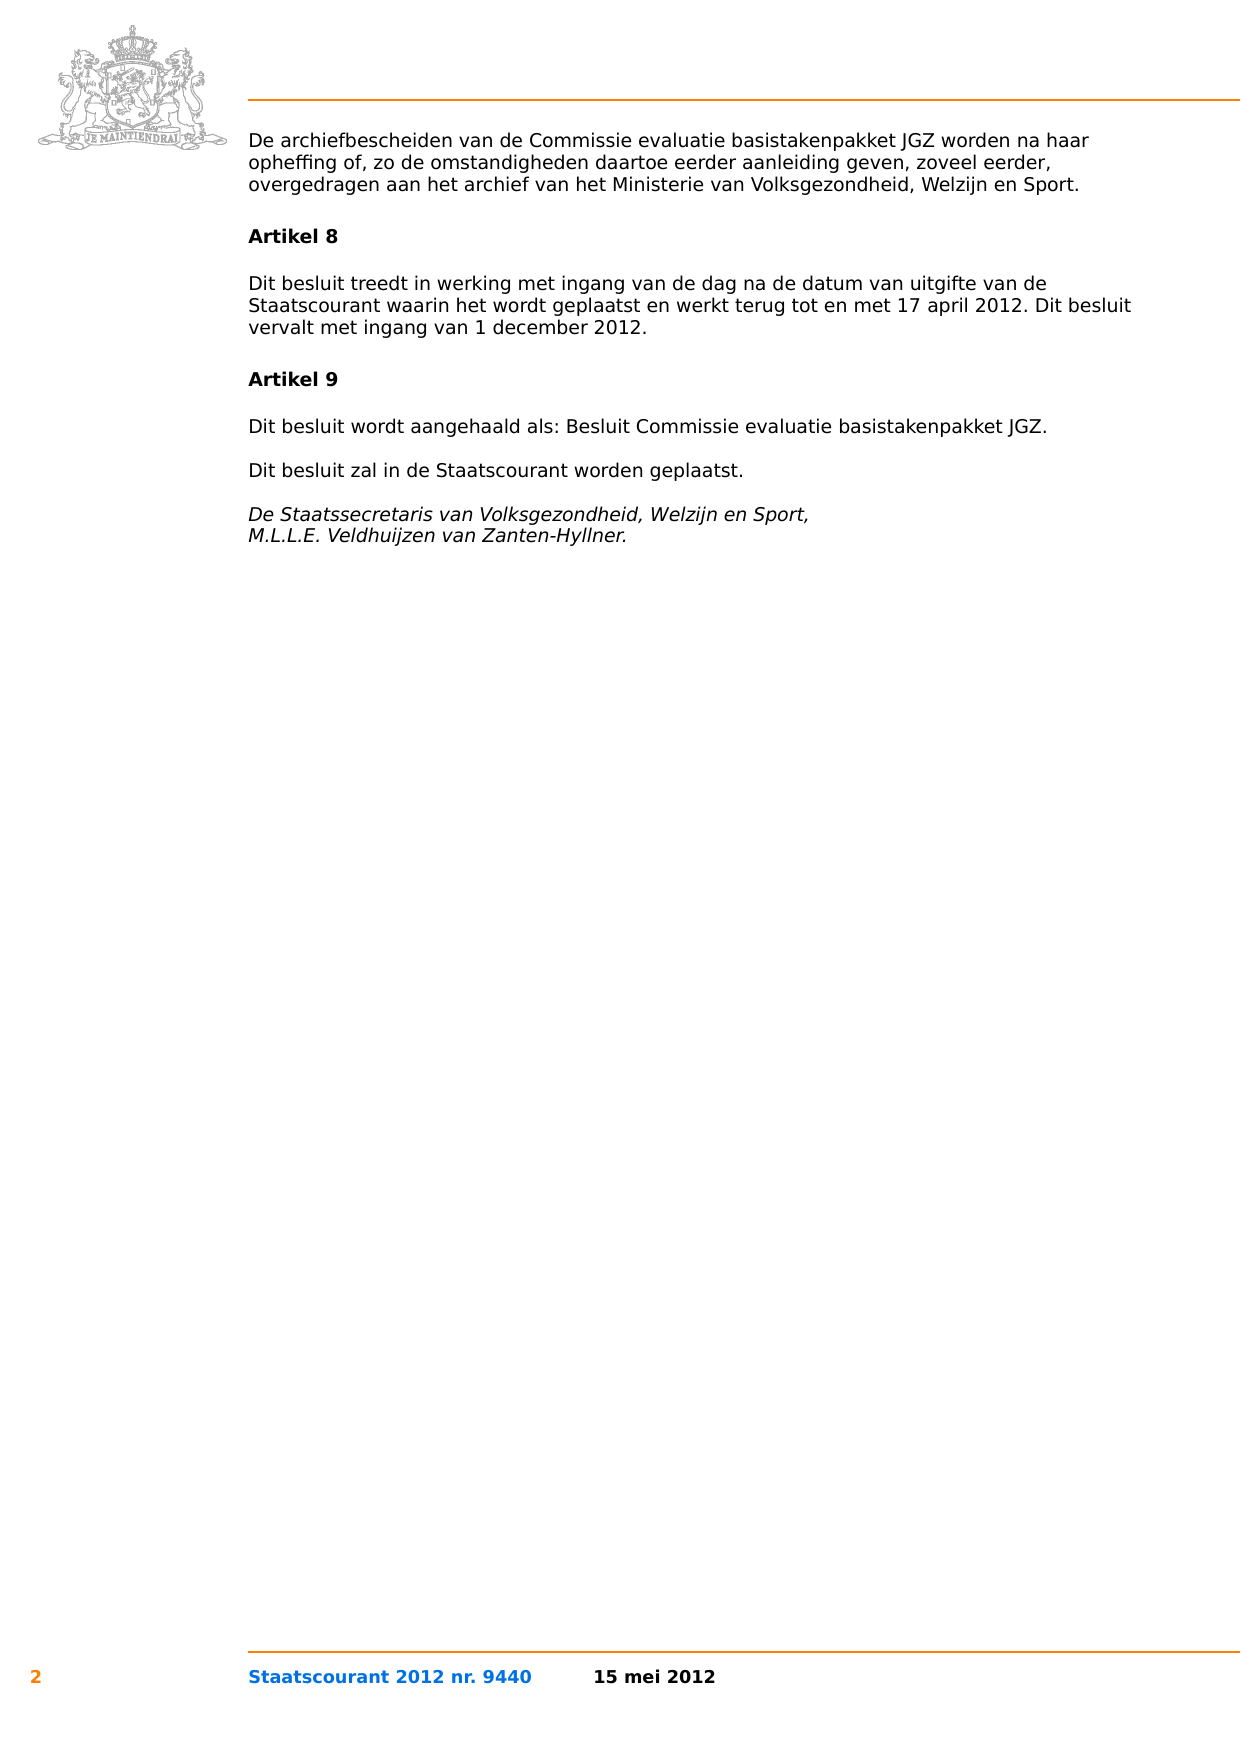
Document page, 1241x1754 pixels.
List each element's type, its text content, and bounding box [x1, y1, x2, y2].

text De Staatssecretaris van Volksgezondheid, Welzijn en Sport, M.L.L.E. Veldhuijzen van Zanten-Hyllner. [248, 503, 1163, 547]
text Dit besluit wordt aangehaald als: Besluit Commissie evaluatie basistakenpakket JGZ. [248, 416, 1163, 438]
subtitle Artikel 9 [248, 369, 1163, 391]
subtitle Artikel 8 [248, 226, 1163, 248]
text Dit besluit zal in de Staatscourant worden geplaatst. [248, 459, 1163, 482]
text De archiefbescheiden van de Commissie evaluatie basistakenpakket JGZ worden na haar opheffing of, zo de omstandigheden daartoe eerder aanleiding geven, zoveel eerder, overgedragen aan het archief van het Ministerie van Volksgezondheid, Welzijn en Sport. [248, 130, 1163, 196]
picture [38, 25, 227, 150]
text Dit besluit treedt in werking met ingang van de dag na de datum van uitgifte van de Staatscourant waarin het wordt geplaatst en werkt terug tot en met 17 april 2012. Dit besluit vervalt met ingang van 1 december 2012. [248, 273, 1163, 339]
